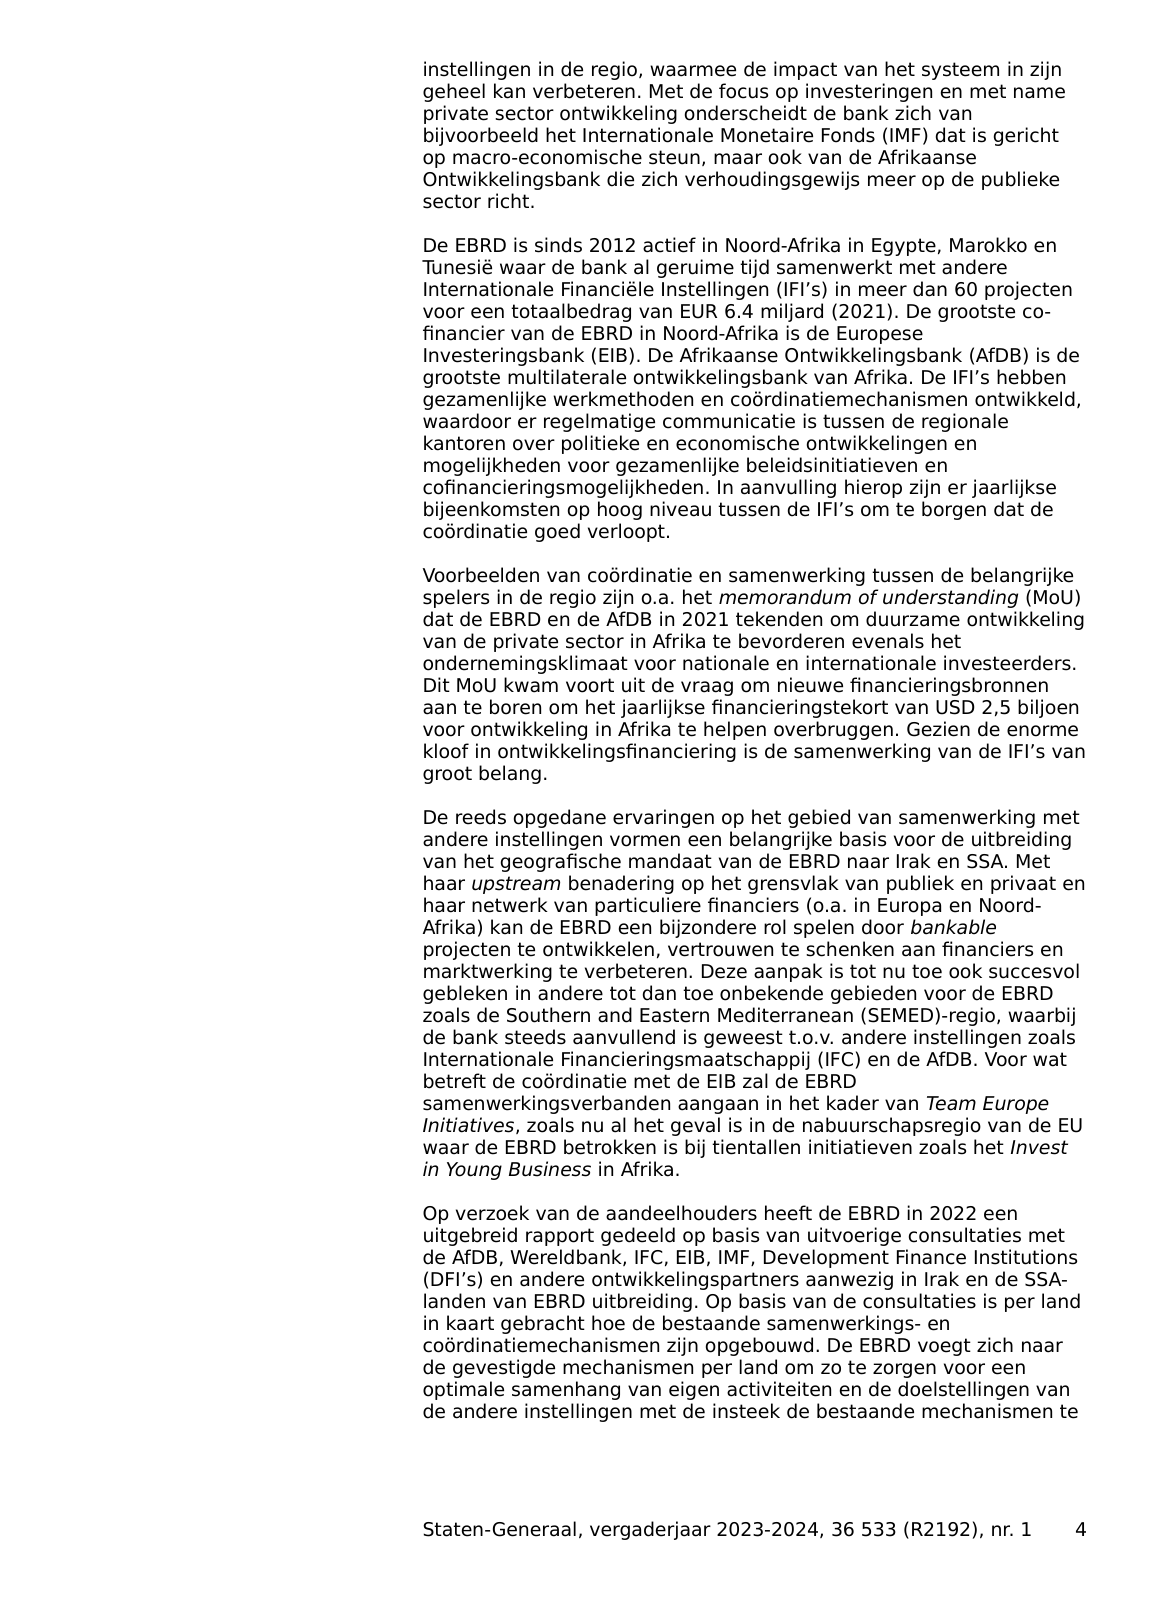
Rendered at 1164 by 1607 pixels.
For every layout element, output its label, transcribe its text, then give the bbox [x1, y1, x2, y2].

text Voorbeelden van coördinatie en samenwerking tussen de belangrijke spelers in de regio zijn o.a. het memorandum of understanding (MoU) dat de EBRD en de AfDB in 2021 tekenden om duurzame ontwikkeling van de private sector in Afrika te bevorderen evenals het ondernemingsklimaat voor nationale en internationale investeerders. Dit MoU kwam voort uit de vraag om nieuwe financieringsbronnen aan te boren om het jaarlijkse financieringstekort van USD 2,5 biljoen voor ontwikkeling in Afrika te helpen overbruggen. Gezien de enorme kloof in ontwikkelingsfinanciering is de samenwerking van de IFI’s van groot belang. [422, 565, 1087, 785]
text instellingen in de regio, waarmee de impact van het systeem in zijn geheel kan verbeteren. Met de focus op investeringen en met name private sector ontwikkeling onderscheidt de bank zich van bijvoorbeeld het Internationale Monetaire Fonds (IMF) dat is gericht op macro-economische steun, maar ook van de Afrikaanse Ontwikkelingsbank die zich verhoudingsgewijs meer op de publieke sector richt. [422, 59, 1087, 213]
text Op verzoek van de aandeelhouders heeft de EBRD in 2022 een uitgebreid rapport gedeeld op basis van uitvoerige consultaties met de AfDB, Wereldbank, IFC, EIB, IMF, Development Finance Institutions (DFI’s) en andere ontwikkelingspartners aanwezig in Irak en de SSA-landen van EBRD uitbreiding. Op basis van de consultaties is per land in kaart gebracht hoe de bestaande samenwerkings- en coördinatiemechanismen zijn opgebouwd. De EBRD voegt zich naar de gevestigde mechanismen per land om zo te zorgen voor een optimale samenhang van eigen activiteiten en de doelstellingen van de andere instellingen met de insteek de bestaande mechanismen te [422, 1203, 1087, 1423]
text De reeds opgedane ervaringen op het gebied van samenwerking met andere instellingen vormen een belangrijke basis voor de uitbreiding van het geografische mandaat van de EBRD naar Irak en SSA. Met haar upstream benadering op het grensvlak van publiek en privaat en haar netwerk van particuliere financiers (o.a. in Europa en Noord-Afrika) kan de EBRD een bijzondere rol spelen door bankable projecten te ontwikkelen, vertrouwen te schenken aan financiers en marktwerking te verbeteren. Deze aanpak is tot nu toe ook succesvol gebleken in andere tot dan toe onbekende gebieden voor de EBRD zoals de Southern and Eastern Mediterranean (SEMED)-regio, waarbij de bank steeds aanvullend is geweest t.o.v. andere instellingen zoals Internationale Financieringsmaatschappij (IFC) en de AfDB. Voor wat betreft de coördinatie met de EIB zal de EBRD samenwerkingsverbanden aangaan in het kader van Team Europe Initiatives, zoals nu al het geval is in de nabuurschapsregio van de EU waar de EBRD betrokken is bij tientallen initiatieven zoals het Invest in Young Business in Afrika. [422, 807, 1087, 1181]
text De EBRD is sinds 2012 actief in Noord-Afrika in Egypte, Marokko en Tunesië waar de bank al geruime tijd samenwerkt met andere Internationale Financiële Instellingen (IFI’s) in meer dan 60 projecten voor een totaalbedrag van EUR 6.4 miljard (2021). De grootste co-financier van de EBRD in Noord-Afrika is de Europese Investeringsbank (EIB). De Afrikaanse Ontwikkelingsbank (AfDB) is de grootste multilaterale ontwikkelingsbank van Afrika. De IFI’s hebben gezamenlijke werkmethoden en coördinatiemechanismen ontwikkeld, waardoor er regelmatige communicatie is tussen de regionale kantoren over politieke en economische ontwikkelingen en mogelijkheden voor gezamenlijke beleidsinitiatieven en cofinancieringsmogelijkheden. In aanvulling hierop zijn er jaarlijkse bijeenkomsten op hoog niveau tussen de IFI’s om te borgen dat de coördinatie goed verloopt. [422, 235, 1087, 543]
